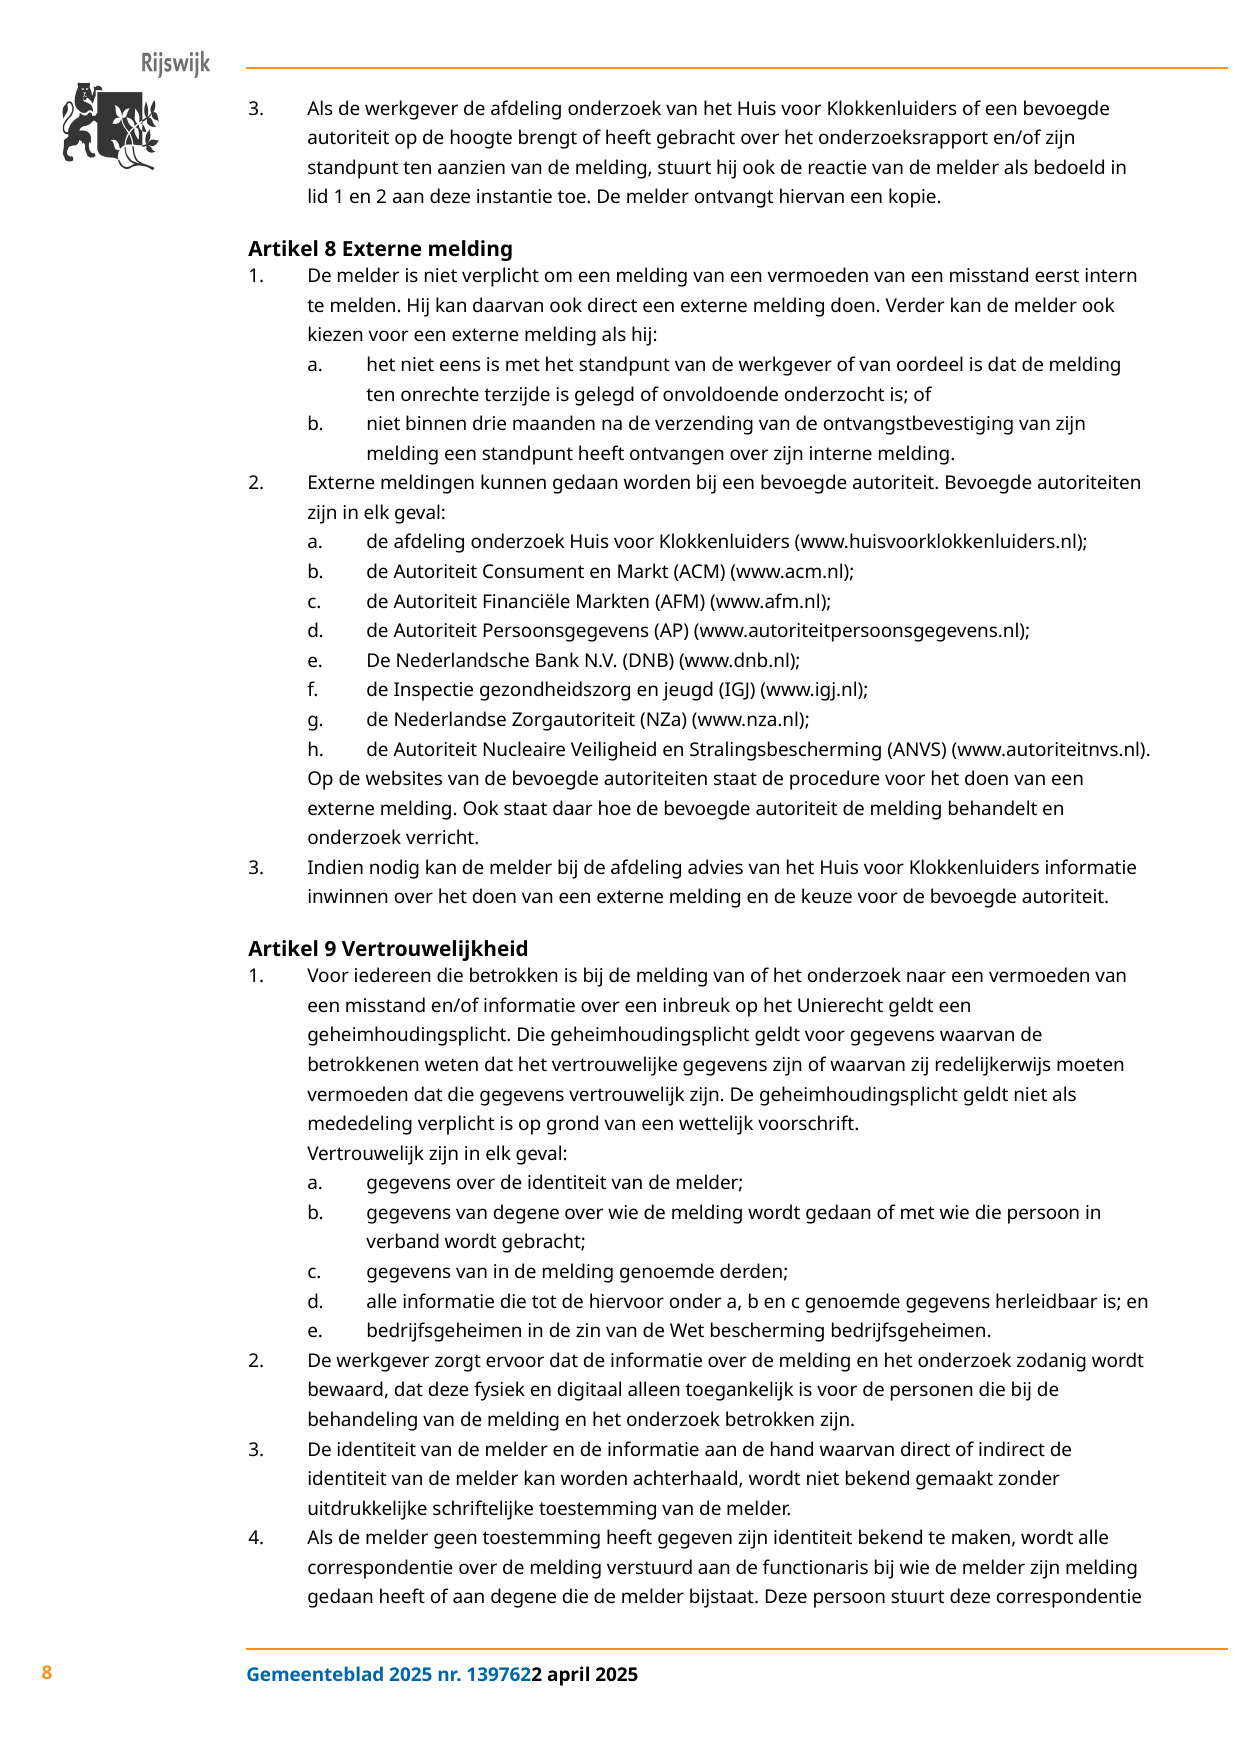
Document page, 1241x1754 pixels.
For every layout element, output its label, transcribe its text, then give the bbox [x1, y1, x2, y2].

list de Autoriteit Nucleaire Veiligheid en Stralingsbescherming (ANVS) (www.autoriteitnvs.nl). [307, 736, 1152, 761]
picture [41, 47, 231, 172]
text Artikel 9 Vertrouwelijkheid [248, 934, 1152, 962]
list Voor iedereen die betrokken is bij de melding van of het onderzoek naar een vermoeden van een misstand en/of informatie over een inbreuk op het Unierecht geldt een geheimhoudingsplicht. Die geheimhoudingsplicht geldt voor gegevens waarvan de betrokkenen weten dat het vertrouwelijke gegevens zijn of waarvan zij redelijkerwijs moeten vermoeden dat die gegevens vertrouwelijk zijn. De geheimhoudingsplicht geldt niet als mededeling verplicht is op grond van een wettelijk voorschrift. [248, 962, 1152, 1136]
list het niet eens is met het standpunt van de werkgever of van oordeel is dat de melding ten onrechte terzijde is gelegd of onvoldoende onderzocht is; of [307, 351, 1152, 406]
list Als de werkgever de afdeling onderzoek van het Huis voor Klokkenluiders of een bevoegde autoriteit op de hoogte brengt of heeft gebracht over het onderzoeksrapport en/of zijn standpunt ten aanzien van de melding, stuurt hij ook de reactie van de melder als bedoeld in lid 1 en 2 aan deze instantie toe. De melder ontvangt hiervan een kopie. [248, 95, 1152, 209]
list De identiteit van de melder en de informatie aan de hand waarvan direct of indirect de identiteit van de melder kan worden achterhaald, wordt niet bekend gemaakt zonder uitdrukkelijke schriftelijke toestemming van de melder. [248, 1436, 1152, 1521]
list De werkgever zorgt ervoor dat de informatie over de melding en het onderzoek zodanig wordt bewaard, dat deze fysiek en digitaal alleen toegankelijk is voor de personen die bij de behandeling van de melding en het onderzoek betrokken zijn. [248, 1347, 1152, 1432]
list De melder is niet verplicht om een melding van een vermoeden van een misstand eerst intern te melden. Hij kan daarvan ook direct een externe melding doen. Verder kan de melder ook kiezen voor een externe melding als hij: [248, 262, 1152, 347]
list Indien nodig kan de melder bij de afdeling advies van het Huis voor Klokkenluiders informatie inwinnen over het doen van een externe melding en de keuze voor de bevoegde autoriteit. [248, 854, 1152, 909]
list gegevens van degene over wie de melding wordt gedaan of met wie die persoon in verband wordt gebracht; [307, 1199, 1152, 1254]
list bedrijfsgeheimen in de zin van de Wet bescherming bedrijfsgeheimen. [307, 1317, 1152, 1343]
list alle informatie die tot de hiervoor onder a, b en c genoemde gegevens herleidbaar is; en [307, 1288, 1152, 1314]
list gegevens over de identiteit van de melder; [307, 1169, 1152, 1195]
list Op de websites van de bevoegde autoriteiten staat de procedure voor het doen van een externe melding. Ook staat daar hoe de bevoegde autoriteit de melding behandelt en onderzoek verricht. [248, 765, 1152, 850]
list niet binnen drie maanden na de verzending van de ontvangstbevestiging van zijn melding een standpunt heeft ontvangen over zijn interne melding. [307, 410, 1152, 466]
list de Nederlandse Zorgautoriteit (NZa) (www.nza.nl); [307, 706, 1152, 732]
list Vertrouwelijk zijn in elk geval: [248, 1140, 1152, 1166]
list gegevens van in de melding genoemde derden; [307, 1258, 1152, 1284]
list de afdeling onderzoek Huis voor Klokkenluiders (www.huisvoorklokkenluiders.nl); [307, 529, 1152, 554]
list de Autoriteit Consument en Markt (ACM) (www.acm.nl); [307, 558, 1152, 584]
list de Autoriteit Persoonsgegevens (AP) (www.autoriteitpersoonsgegevens.nl); [307, 617, 1152, 643]
list de Autoriteit Financiële Markten (AFM) (www.afm.nl); [307, 588, 1152, 613]
list Als de melder geen toestemming heeft gegeven zijn identiteit bekend te maken, wordt alle correspondentie over de melding verstuurd aan de functionaris bij wie de melder zijn melding gedaan heeft of aan degene die de melder bijstaat. Deze persoon stuurt deze correspondentie [248, 1524, 1152, 1609]
text Artikel 8 Externe melding [248, 234, 1152, 262]
list Externe meldingen kunnen gedaan worden bij een bevoegde autoriteit. Bevoegde autoriteiten zijn in elk geval: [248, 469, 1152, 525]
list de Inspectie gezondheidszorg en jeugd (IGJ) (www.igj.nl); [307, 677, 1152, 702]
list De Nederlandsche Bank N.V. (DNB) (www.dnb.nl); [307, 647, 1152, 673]
